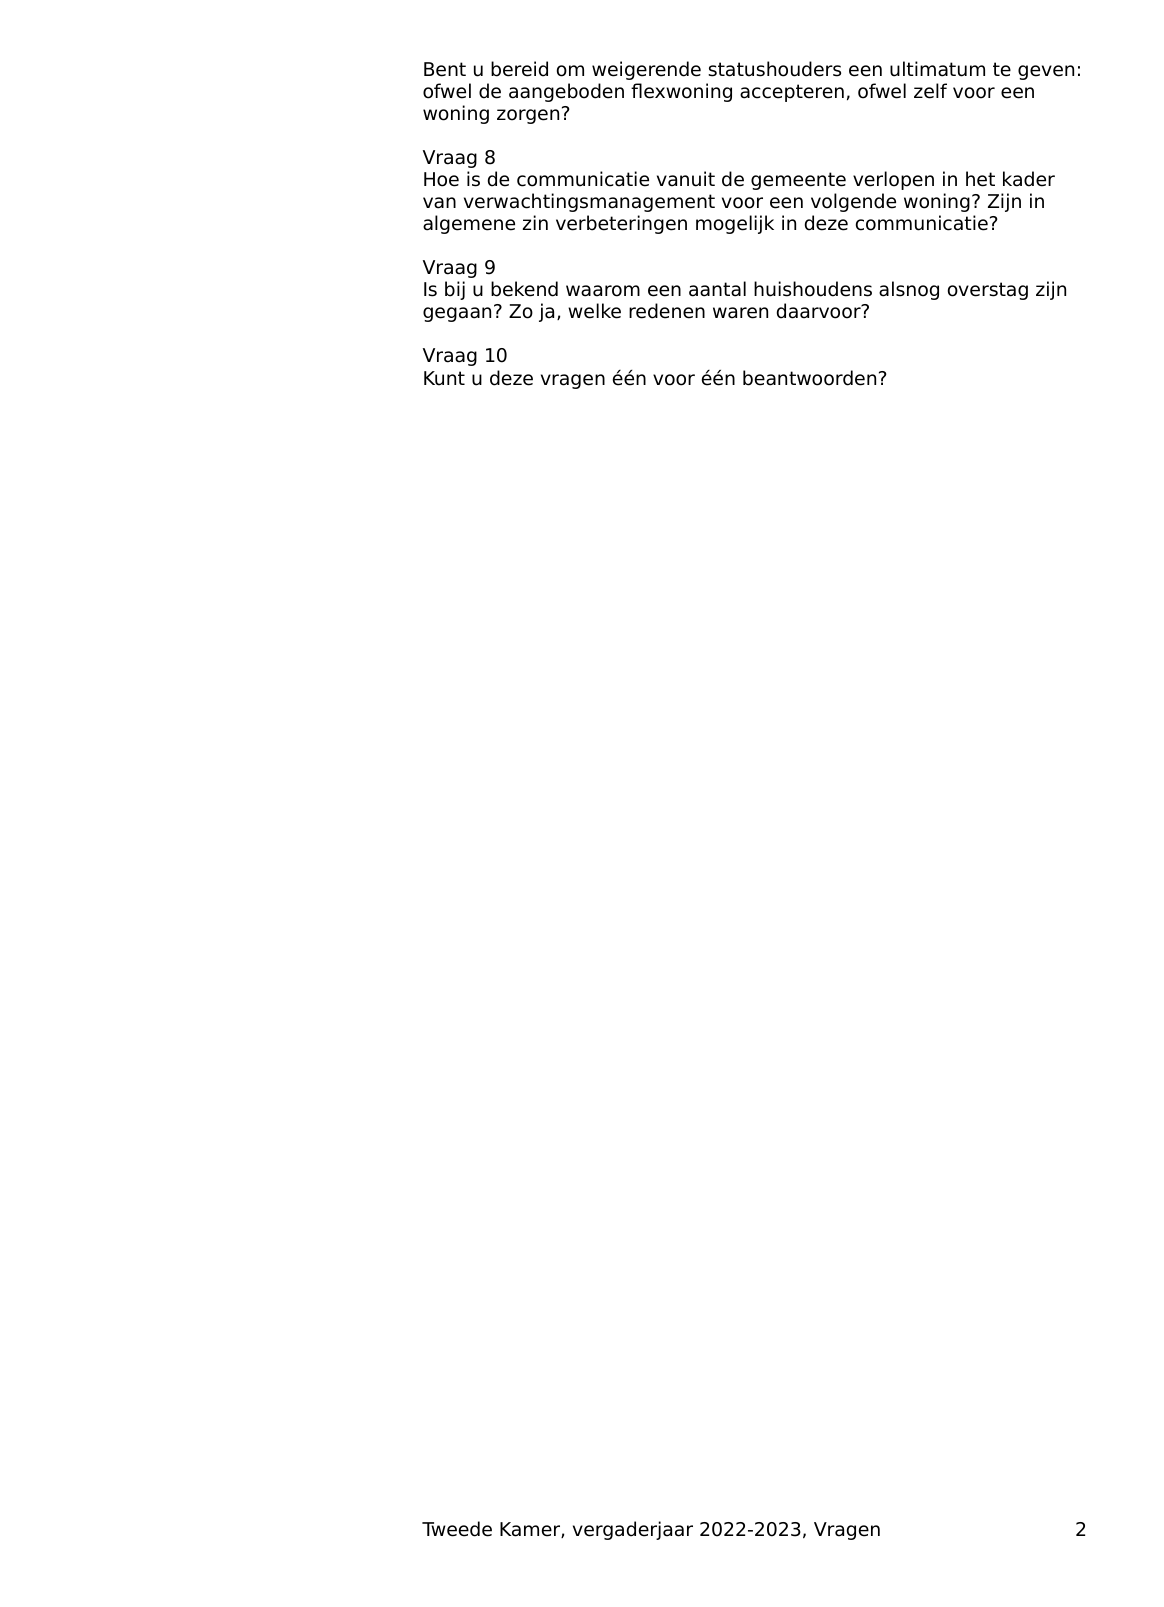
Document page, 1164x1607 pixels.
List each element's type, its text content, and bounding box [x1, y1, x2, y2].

text Vraag 10 [422, 345, 1087, 367]
text Kunt u deze vragen één voor één beantwoorden? [422, 367, 1087, 389]
text Vraag 9 [422, 257, 1087, 279]
text Is bij u bekend waarom een aantal huishoudens alsnog overstag zijn gegaan? Zo ja, welke redenen waren daarvoor? [422, 279, 1087, 323]
text Bent u bereid om weigerende statushouders een ultimatum te geven: ofwel de aangeboden flexwoning accepteren, ofwel zelf voor een woning zorgen? [422, 59, 1087, 125]
text Hoe is de communicatie vanuit de gemeente verlopen in het kader van verwachtingsmanagement voor een volgende woning? Zijn in algemene zin verbeteringen mogelijk in deze communicatie? [422, 169, 1087, 235]
text Vraag 8 [422, 147, 1087, 169]
